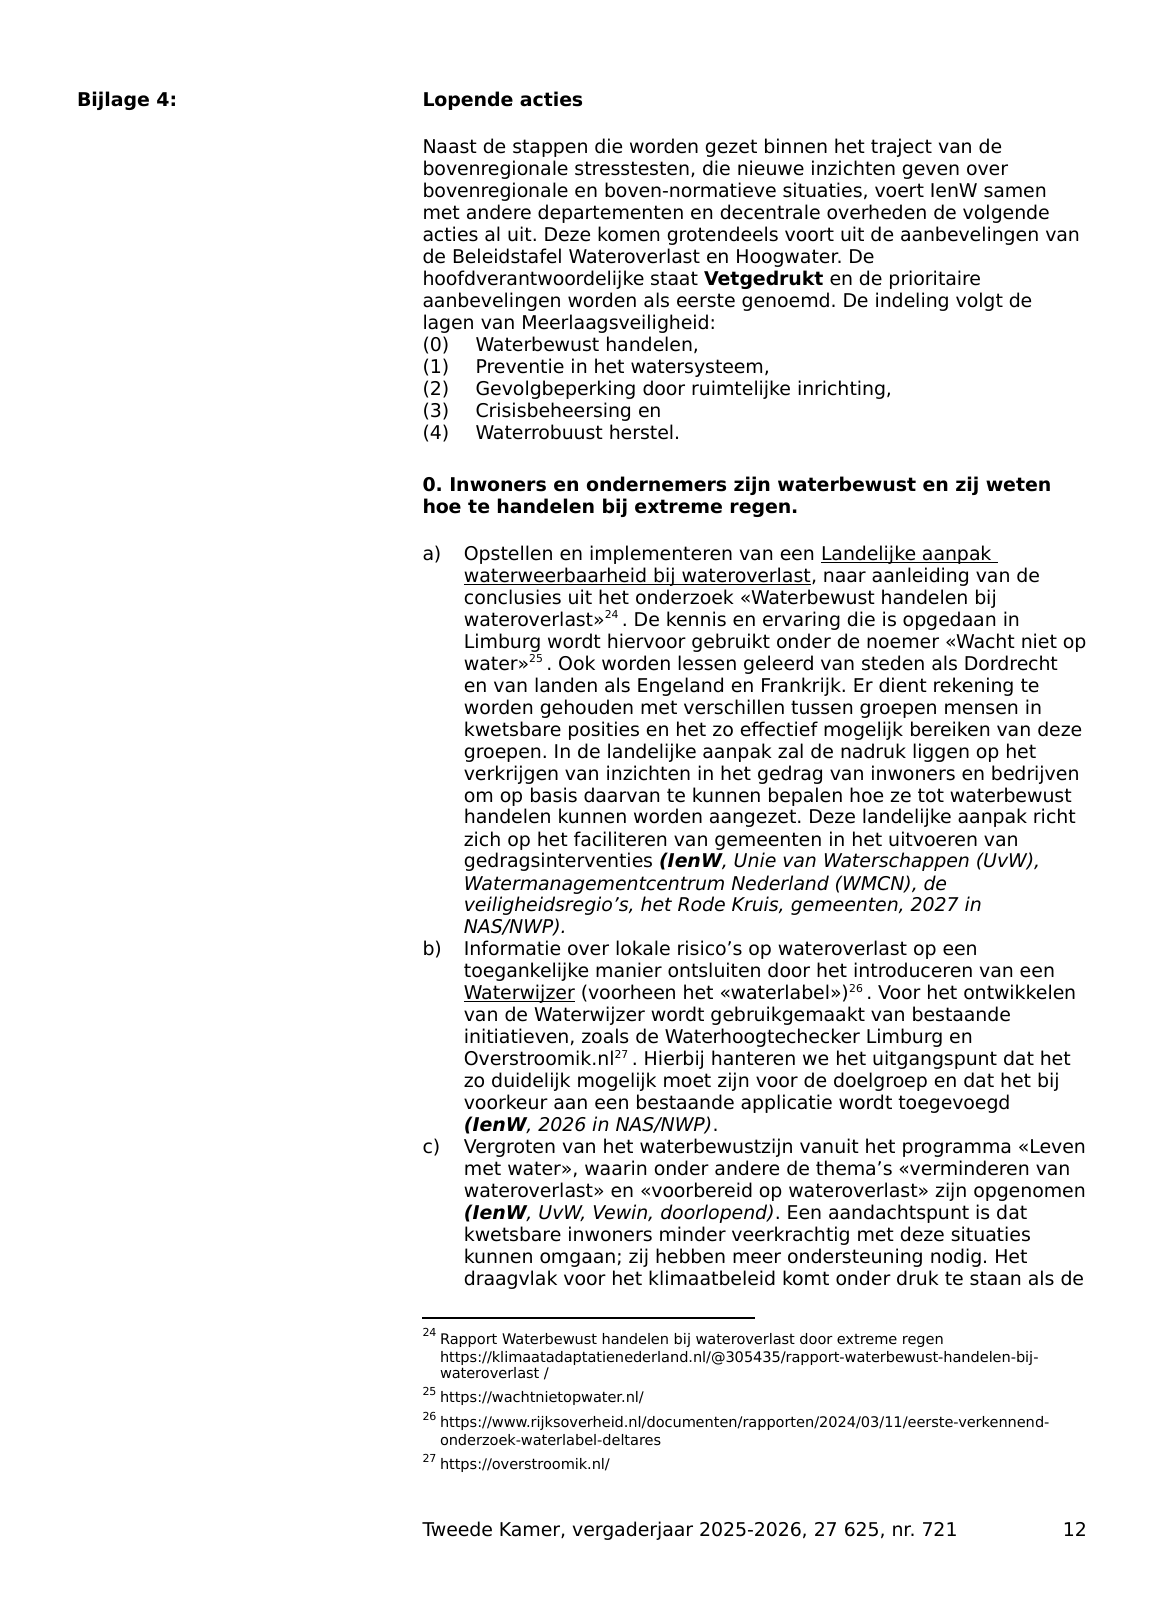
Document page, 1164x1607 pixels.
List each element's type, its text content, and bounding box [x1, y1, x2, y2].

text (3) Crisisbeheersing en [422, 400, 1087, 422]
text c) Vergroten van het waterbewustzijn vanuit het programma «Leven met water», waarin onder andere de thema’s «verminderen van wateroverlast» en «voorbereid op wateroverlast» zijn opgenomen (IenW, UvW, Vewin, doorlopend). Een aandachtspunt is dat kwetsbare inwoners minder veerkrachtig met deze situaties kunnen omgaan; zij hebben meer ondersteuning nodig. Het draagvlak voor het klimaatbeleid komt onder druk te staan als de [422, 1136, 1087, 1290]
text https://overstroomik.nl/ [422, 1452, 1087, 1474]
text (2) Gevolgbeperking door ruimtelijke inrichting, [422, 378, 1087, 400]
text (4) Waterrobuust herstel. [422, 422, 1087, 444]
text b) Informatie over lokale risico’s op wateroverlast op een toegankelijke manier ontsluiten door het introduceren van een Waterwijzer (voorheen het «waterlabel»). Voor het ontwikkelen van de Waterwijzer wordt gebruikgemaakt van bestaande initiatieven, zoals de Waterhoogtechecker Limburg en Overstroomik.nl. Hierbij hanteren we het uitgangspunt dat het zo duidelijk mogelijk moet zijn voor de doelgroep en dat het bij voorkeur aan een bestaande applicatie wordt toegevoegd (IenW, 2026 in NAS/NWP). [422, 938, 1087, 1136]
text Naast de stappen die worden gezet binnen het traject van de bovenregionale stresstesten, die nieuwe inzichten geven over bovenregionale en boven-normatieve situaties, voert IenW samen met andere departementen en decentrale overheden de volgende acties al uit. Deze komen grotendeels voort uit de aanbevelingen van de Beleidstafel Wateroverlast en Hoogwater. De hoofdverantwoordelijke staat Vetgedrukt en de prioritaire aanbevelingen worden als eerste genoemd. De indeling volgt de lagen van Meerlaagsveiligheid: [422, 136, 1087, 334]
subtitle Bijlage 4: Lopende acties [77, 89, 1087, 111]
text (1) Preventie in het watersysteem, [422, 356, 1087, 378]
text https://wachtnietopwater.nl/ [422, 1385, 1087, 1407]
text Rapport Waterbewust handelen bij wateroverlast door extreme regen https://klimaatadaptatienederland.nl/@305435/rapport-waterbewust-handelen-bij-wateroverlast / [422, 1327, 1087, 1382]
text (0) Waterbewust handelen, [422, 334, 1087, 356]
subtitle 0. Inwoners en ondernemers zijn waterbewust en zij weten hoe te handelen bij extreme regen. [422, 474, 1087, 518]
text https://www.rijksoverheid.nl/documenten/rapporten/2024/03/11/eerste-verkennend-onderzoek-waterlabel-deltares [422, 1410, 1087, 1449]
text a) Opstellen en implementeren van een Landelijke aanpak waterweerbaarheid bij wateroverlast, naar aanleiding van de conclusies uit het onderzoek «Waterbewust handelen bij wateroverlast». De kennis en ervaring die is opgedaan in Limburg wordt hiervoor gebruikt onder de noemer «Wacht niet op water». Ook worden lessen geleerd van steden als Dordrecht en van landen als Engeland en Frankrijk. Er dient rekening te worden gehouden met verschillen tussen groepen mensen in kwetsbare posities en het zo effectief mogelijk bereiken van deze groepen. In de landelijke aanpak zal de nadruk liggen op het verkrijgen van inzichten in het gedrag van inwoners en bedrijven om op basis daarvan te kunnen bepalen hoe ze tot waterbewust handelen kunnen worden aangezet. Deze landelijke aanpak richt zich op het faciliteren van gemeenten in het uitvoeren van gedragsinterventies (IenW, Unie van Waterschappen (UvW), Watermanagementcentrum Nederland (WMCN), de veiligheidsregio’s, het Rode Kruis, gemeenten, 2027 in NAS/NWP). [422, 543, 1087, 938]
